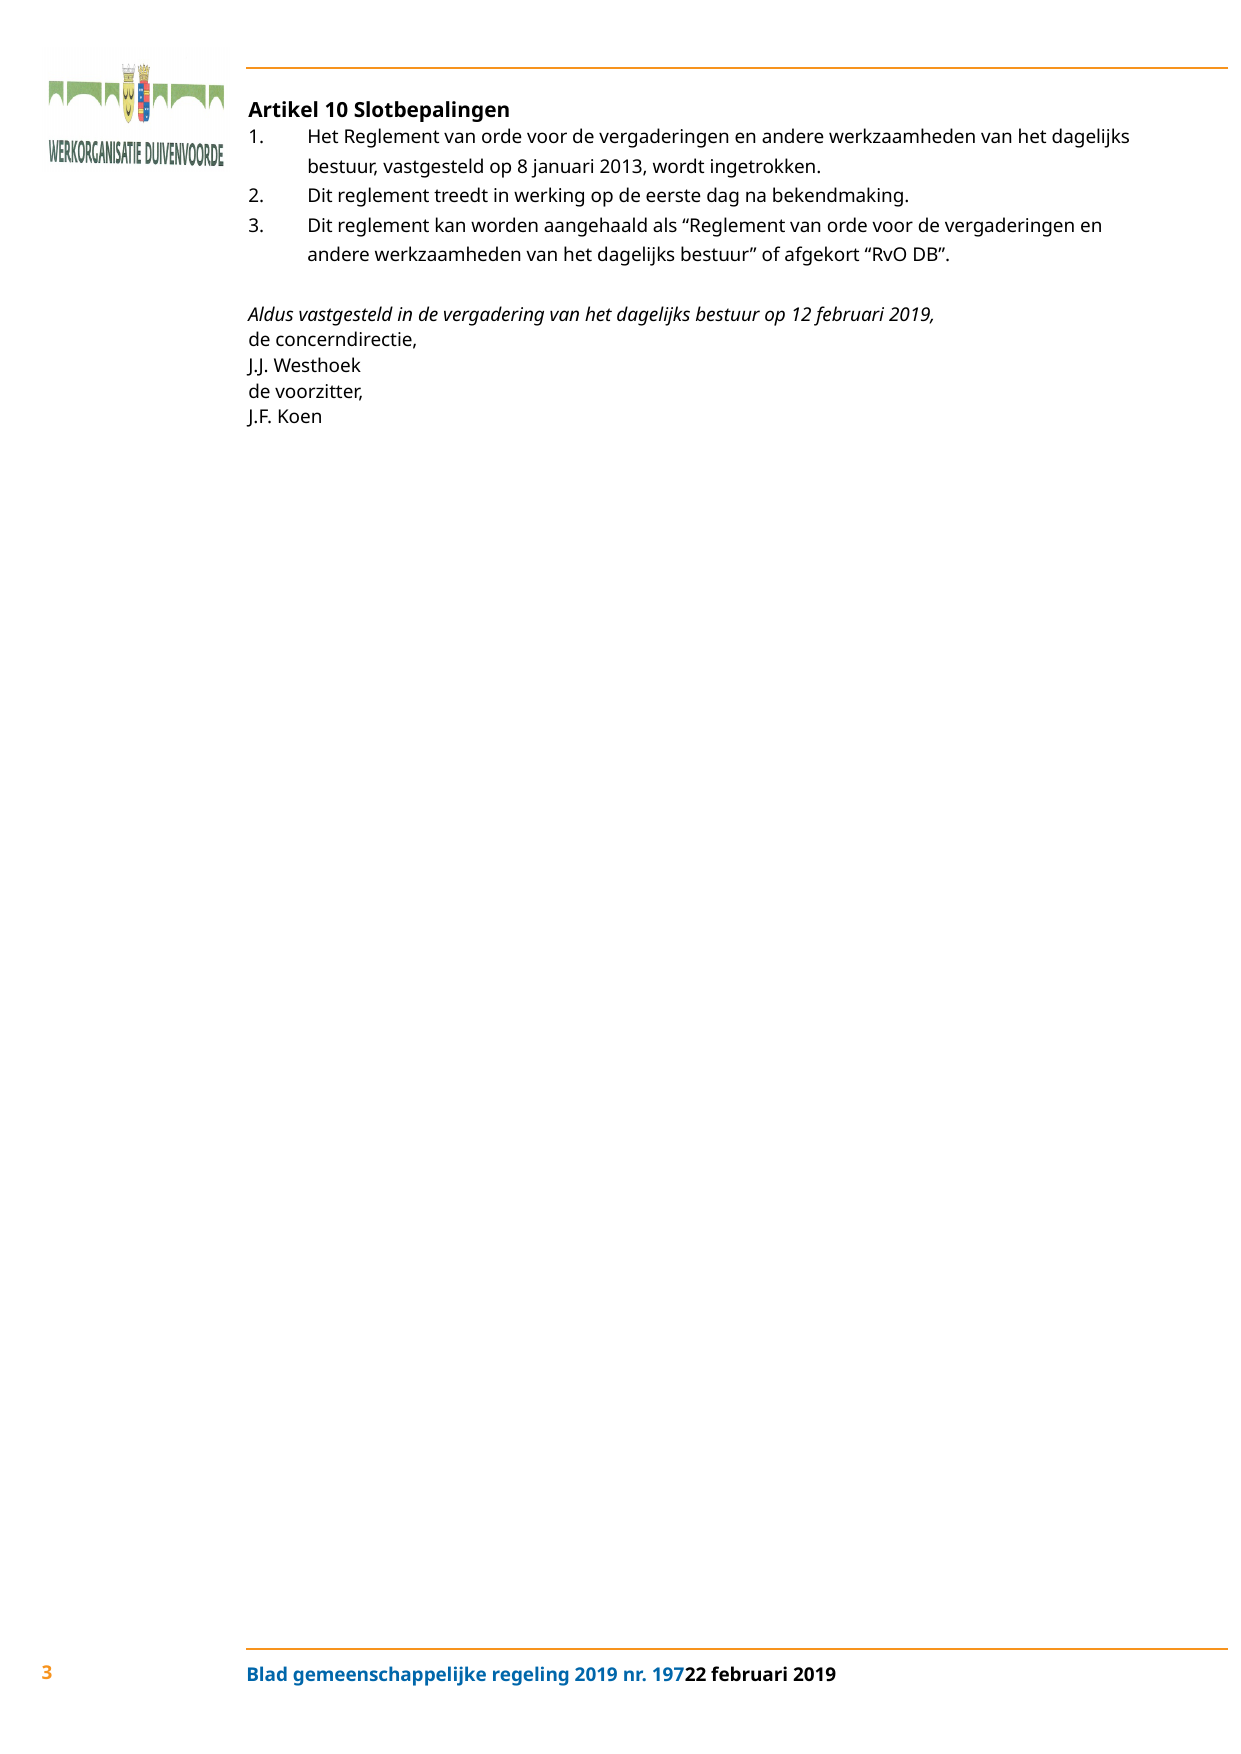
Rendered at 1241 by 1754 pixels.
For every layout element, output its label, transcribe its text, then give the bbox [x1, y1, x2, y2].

list Het Reglement van orde voor de vergaderingen en andere werkzaamheden van het dagelijks bestuur, vastgesteld op 8 januari 2013, wordt ingetrokken. [248, 123, 1152, 178]
text J.F. Koen [248, 404, 1152, 429]
picture [41, 47, 231, 172]
list Dit reglement treedt in werking op de eerste dag na bekendmaking. [248, 182, 1152, 208]
list Dit reglement kan worden aangehaald als “Reglement van orde voor de vergaderingen en andere werkzaamheden van het dagelijks bestuur” of afgekort “RvO DB”. [248, 212, 1152, 267]
text Aldus vastgesteld in de vergadering van het dagelijks bestuur op 12 februari 2019, [248, 301, 1152, 326]
text J.J. Westhoek [248, 352, 1152, 378]
text de voorzitter, [248, 378, 1152, 404]
text de concerndirectie, [248, 326, 1152, 352]
text Artikel 10 Slotbepalingen [248, 95, 1152, 123]
